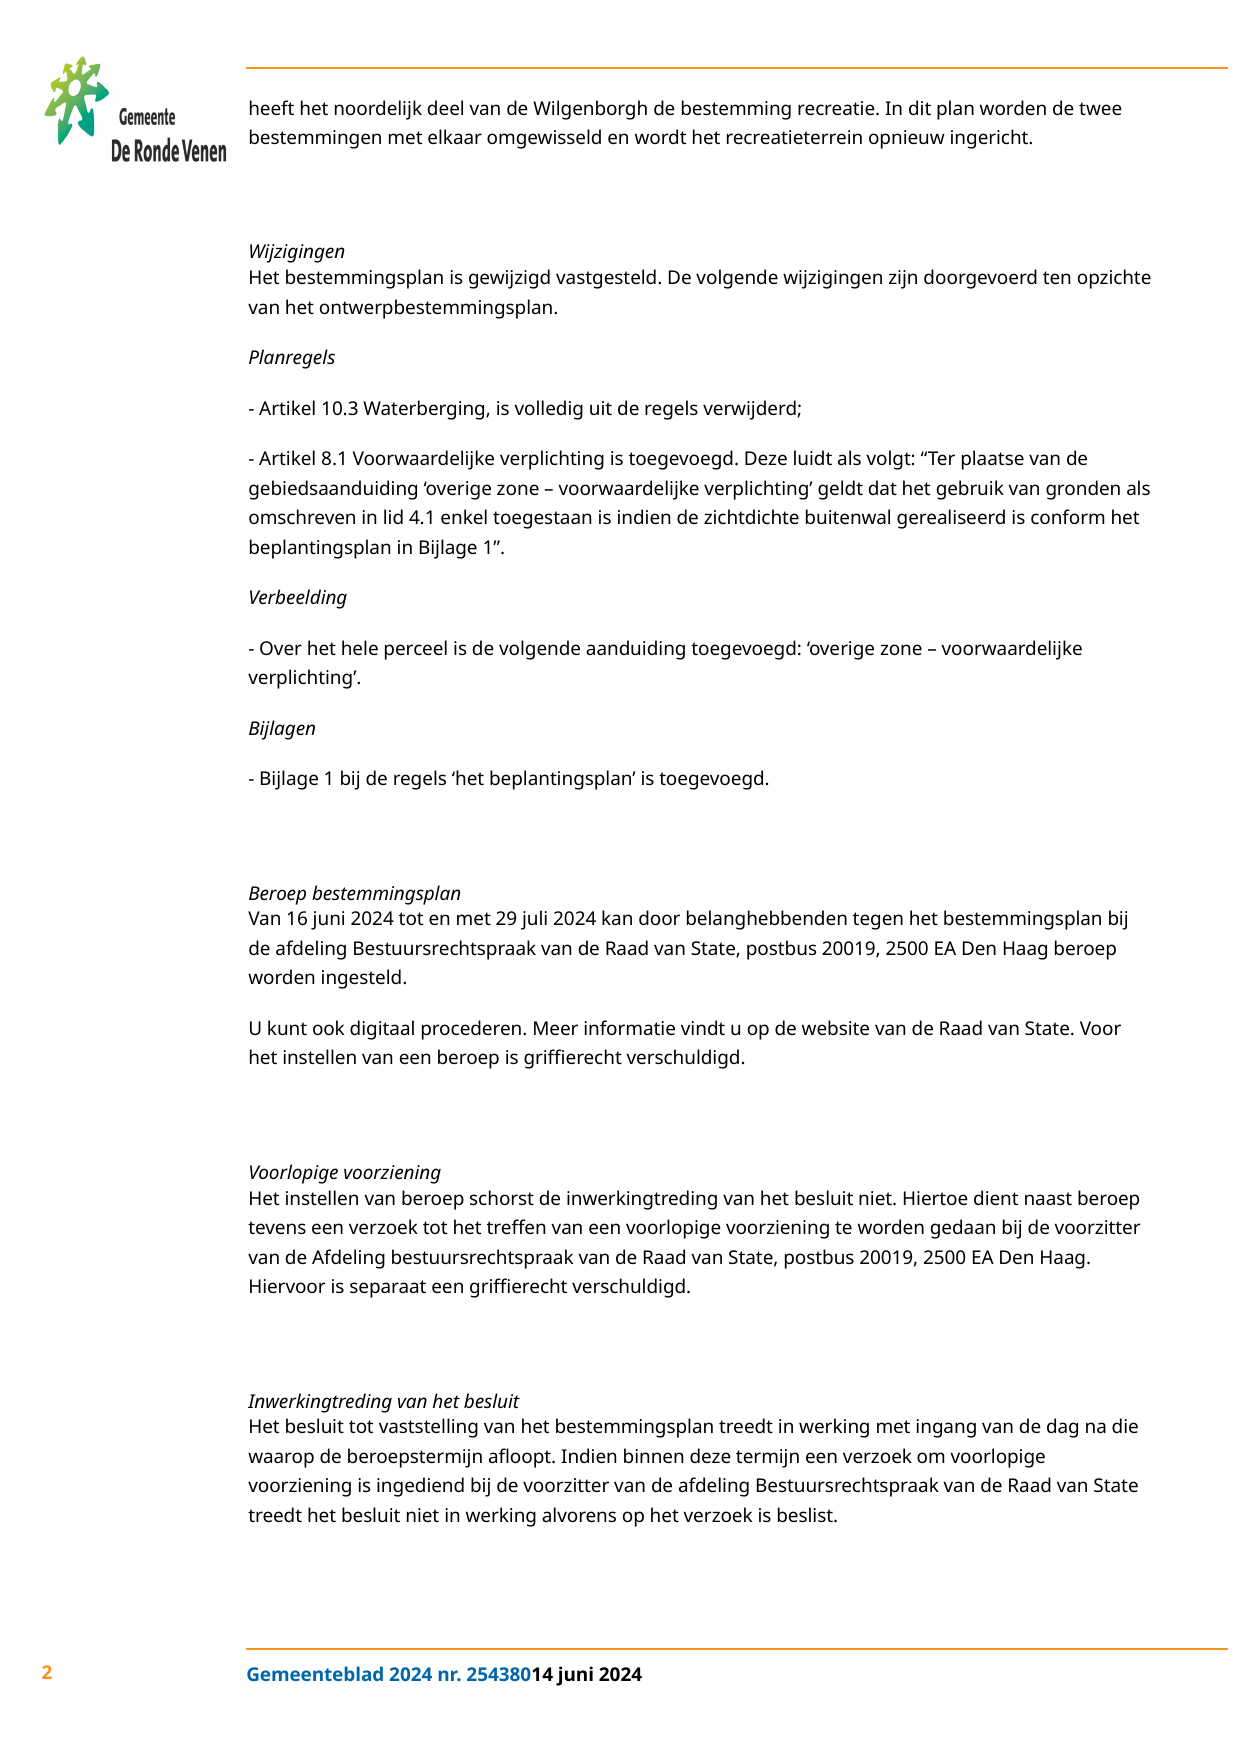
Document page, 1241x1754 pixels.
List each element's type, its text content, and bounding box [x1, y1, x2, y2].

text Wijzigingen [248, 239, 1152, 264]
picture [41, 47, 231, 172]
text heeft het noordelijk deel van de Wilgenborgh de bestemming recreatie. In dit plan worden de twee bestemmingen met elkaar omgewisseld en wordt het recreatieterrein opnieuw ingericht. [248, 95, 1152, 150]
text - Artikel 10.3 Waterberging, is volledig uit de regels verwijderd; [248, 395, 1152, 421]
text Planregels [248, 344, 1152, 370]
text Het besluit tot vaststelling van het bestemmingsplan treedt in werking met ingang van de dag na die waarop de beroepstermijn afloopt. Indien binnen deze termijn een verzoek om voorlopige voorziening is ingediend bij de voorzitter van de afdeling Bestuursrechtspraak van de Raad van State treedt het besluit niet in werking alvorens op het verzoek is beslist. [248, 1413, 1152, 1528]
text - Over het hele perceel is de volgende aanduiding toegevoegd: ‘overige zone – voorwaardelijke verplichting’. [248, 635, 1152, 690]
text Beroep bestemmingsplan [248, 880, 1152, 905]
text - Artikel 8.1 Voorwaardelijke verplichting is toegevoegd. Deze luidt als volgt: “Ter plaatse van de gebiedsaanduiding ‘overige zone – voorwaardelijke verplichting’ geldt dat het gebruik van gronden als omschreven in lid 4.1 enkel toegestaan is indien de zichtdichte buitenwal gerealiseerd is conform het beplantingsplan in Bijlage 1”. [248, 445, 1152, 560]
text - Bijlage 1 bij de regels ‘het beplantingsplan’ is toegevoegd. [248, 765, 1152, 791]
text Verbeelding [248, 584, 1152, 610]
text Voorlopige voorziening [248, 1159, 1152, 1185]
text Bijlagen [248, 715, 1152, 741]
text U kunt ook digitaal procederen. Meer informatie vindt u op de website van de Raad van State. Voor het instellen van een beroep is griffierecht verschuldigd. [248, 1015, 1152, 1070]
text Het instellen van beroep schorst de inwerkingtreding van het besluit niet. Hiertoe dient naast beroep tevens een verzoek tot het treffen van een voorlopige voorziening te worden gedaan bij de voorzitter van de Afdeling bestuursrechtspraak van de Raad van State, postbus 20019, 2500 EA Den Haag. Hiervoor is separaat een griffierecht verschuldigd. [248, 1185, 1152, 1299]
text Van 16 juni 2024 tot en met 29 juli 2024 kan door belanghebbenden tegen het bestemmingsplan bij de afdeling Bestuursrechtspraak van de Raad van State, postbus 20019, 2500 EA Den Haag beroep worden ingesteld. [248, 905, 1152, 990]
text Het bestemmingsplan is gewijzigd vastgesteld. De volgende wijzigingen zijn doorgevoerd ten opzichte van het ontwerpbestemmingsplan. [248, 264, 1152, 320]
text Inwerkingtreding van het besluit [248, 1388, 1152, 1413]
